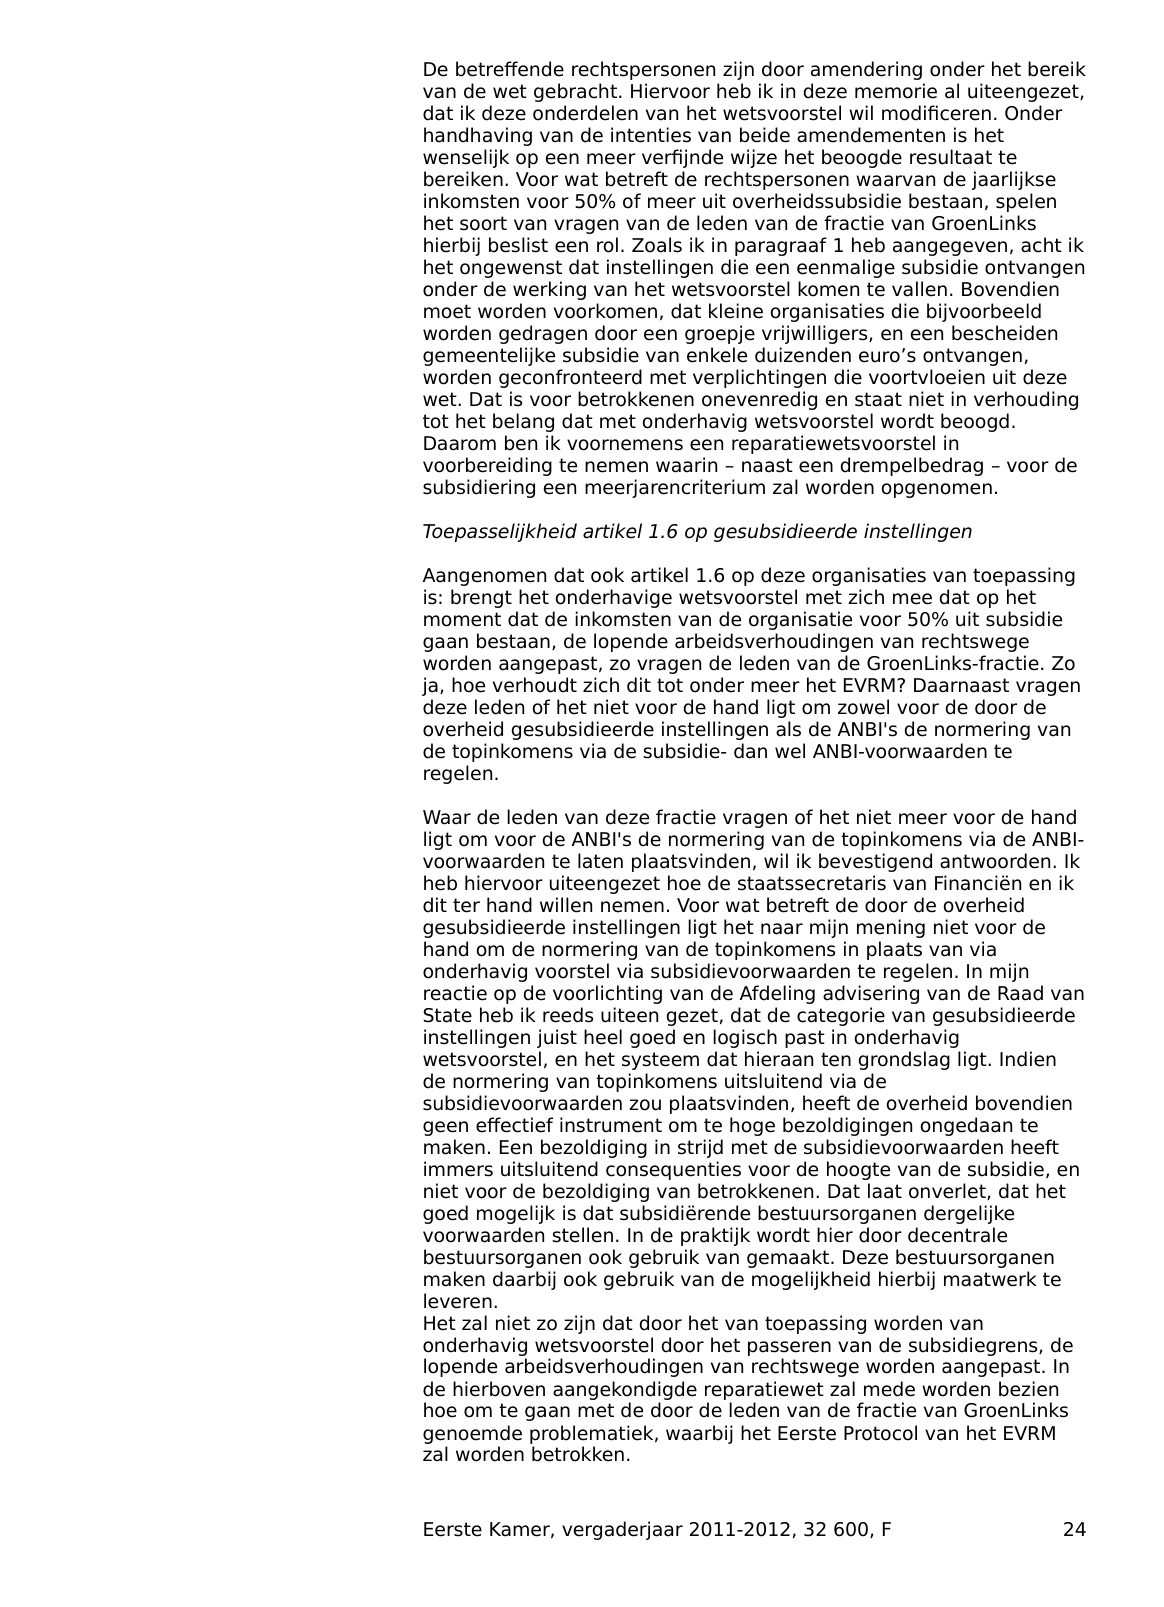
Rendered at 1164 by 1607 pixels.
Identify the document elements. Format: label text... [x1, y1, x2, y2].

text Aangenomen dat ook artikel 1.6 op deze organisaties van toepassing is: brengt het onderhavige wetsvoorstel met zich mee dat op het moment dat de inkomsten van de organisatie voor 50% uit subsidie gaan bestaan, de lopende arbeidsverhoudingen van rechtswege worden aangepast, zo vragen de leden van de GroenLinks-fractie. Zo ja, hoe verhoudt zich dit tot onder meer het EVRM? Daarnaast vragen deze leden of het niet voor de hand ligt om zowel voor de door de overheid gesubsidieerde instellingen als de ANBI's de normering van de topinkomens via de subsidie- dan wel ANBI-voorwaarden te regelen. [422, 565, 1087, 785]
text De betreffende rechtspersonen zijn door amendering onder het bereik van de wet gebracht. Hiervoor heb ik in deze memorie al uiteengezet, dat ik deze onderdelen van het wetsvoorstel wil modificeren. Onder handhaving van de intenties van beide amendementen is het wenselijk op een meer verfijnde wijze het beoogde resultaat te bereiken. Voor wat betreft de rechtspersonen waarvan de jaarlijkse inkomsten voor 50% of meer uit overheidssubsidie bestaan, spelen het soort van vragen van de leden van de fractie van GroenLinks hierbij beslist een rol. Zoals ik in paragraaf 1 heb aangegeven, acht ik het ongewenst dat instellingen die een eenmalige subsidie ontvangen onder de werking van het wetsvoorstel komen te vallen. Bovendien moet worden voorkomen, dat kleine organisaties die bijvoorbeeld worden gedragen door een groepje vrijwilligers, en een bescheiden gemeentelijke subsidie van enkele duizenden euro’s ontvangen, worden geconfronteerd met verplichtingen die voortvloeien uit deze wet. Dat is voor betrokkenen onevenredig en staat niet in verhouding tot het belang dat met onderhavig wetsvoorstel wordt beoogd. Daarom ben ik voornemens een reparatiewetsvoorstel in voorbereiding te nemen waarin – naast een drempelbedrag – voor de subsidiering een meerjarencriterium zal worden opgenomen. [422, 59, 1087, 499]
text Waar de leden van deze fractie vragen of het niet meer voor de hand ligt om voor de ANBI's de normering van de topinkomens via de ANBI-voorwaarden te laten plaatsvinden, wil ik bevestigend antwoorden. Ik heb hiervoor uiteengezet hoe de staatssecretaris van Financiën en ik dit ter hand willen nemen. Voor wat betreft de door de overheid gesubsidieerde instellingen ligt het naar mijn mening niet voor de hand om de normering van de topinkomens in plaats van via onderhavig voorstel via subsidievoorwaarden te regelen. In mijn reactie op de voorlichting van de Afdeling advisering van de Raad van State heb ik reeds uiteen gezet, dat de categorie van gesubsidieerde instellingen juist heel goed en logisch past in onderhavig wetsvoorstel, en het systeem dat hieraan ten grondslag ligt. Indien de normering van topinkomens uitsluitend via de subsidievoorwaarden zou plaatsvinden, heeft de overheid bovendien geen effectief instrument om te hoge bezoldigingen ongedaan te maken. Een bezoldiging in strijd met de subsidievoorwaarden heeft immers uitsluitend consequenties voor de hoogte van de subsidie, en niet voor de bezoldiging van betrokkenen. Dat laat onverlet, dat het goed mogelijk is dat subsidiërende bestuursorganen dergelijke voorwaarden stellen. In de praktijk wordt hier door decentrale bestuursorganen ook gebruik van gemaakt. Deze bestuursorganen maken daarbij ook gebruik van de mogelijkheid hierbij maatwerk te leveren. [422, 807, 1087, 1312]
text Het zal niet zo zijn dat door het van toepassing worden van onderhavig wetsvoorstel door het passeren van de subsidiegrens, de lopende arbeidsverhoudingen van rechtswege worden aangepast. In de hierboven aangekondigde reparatiewet zal mede worden bezien hoe om te gaan met de door de leden van de fractie van GroenLinks genoemde problematiek, waarbij het Eerste Protocol van het EVRM zal worden betrokken. [422, 1312, 1087, 1466]
subtitle Toepasselijkheid artikel 1.6 op gesubsidieerde instellingen [422, 521, 1087, 543]
